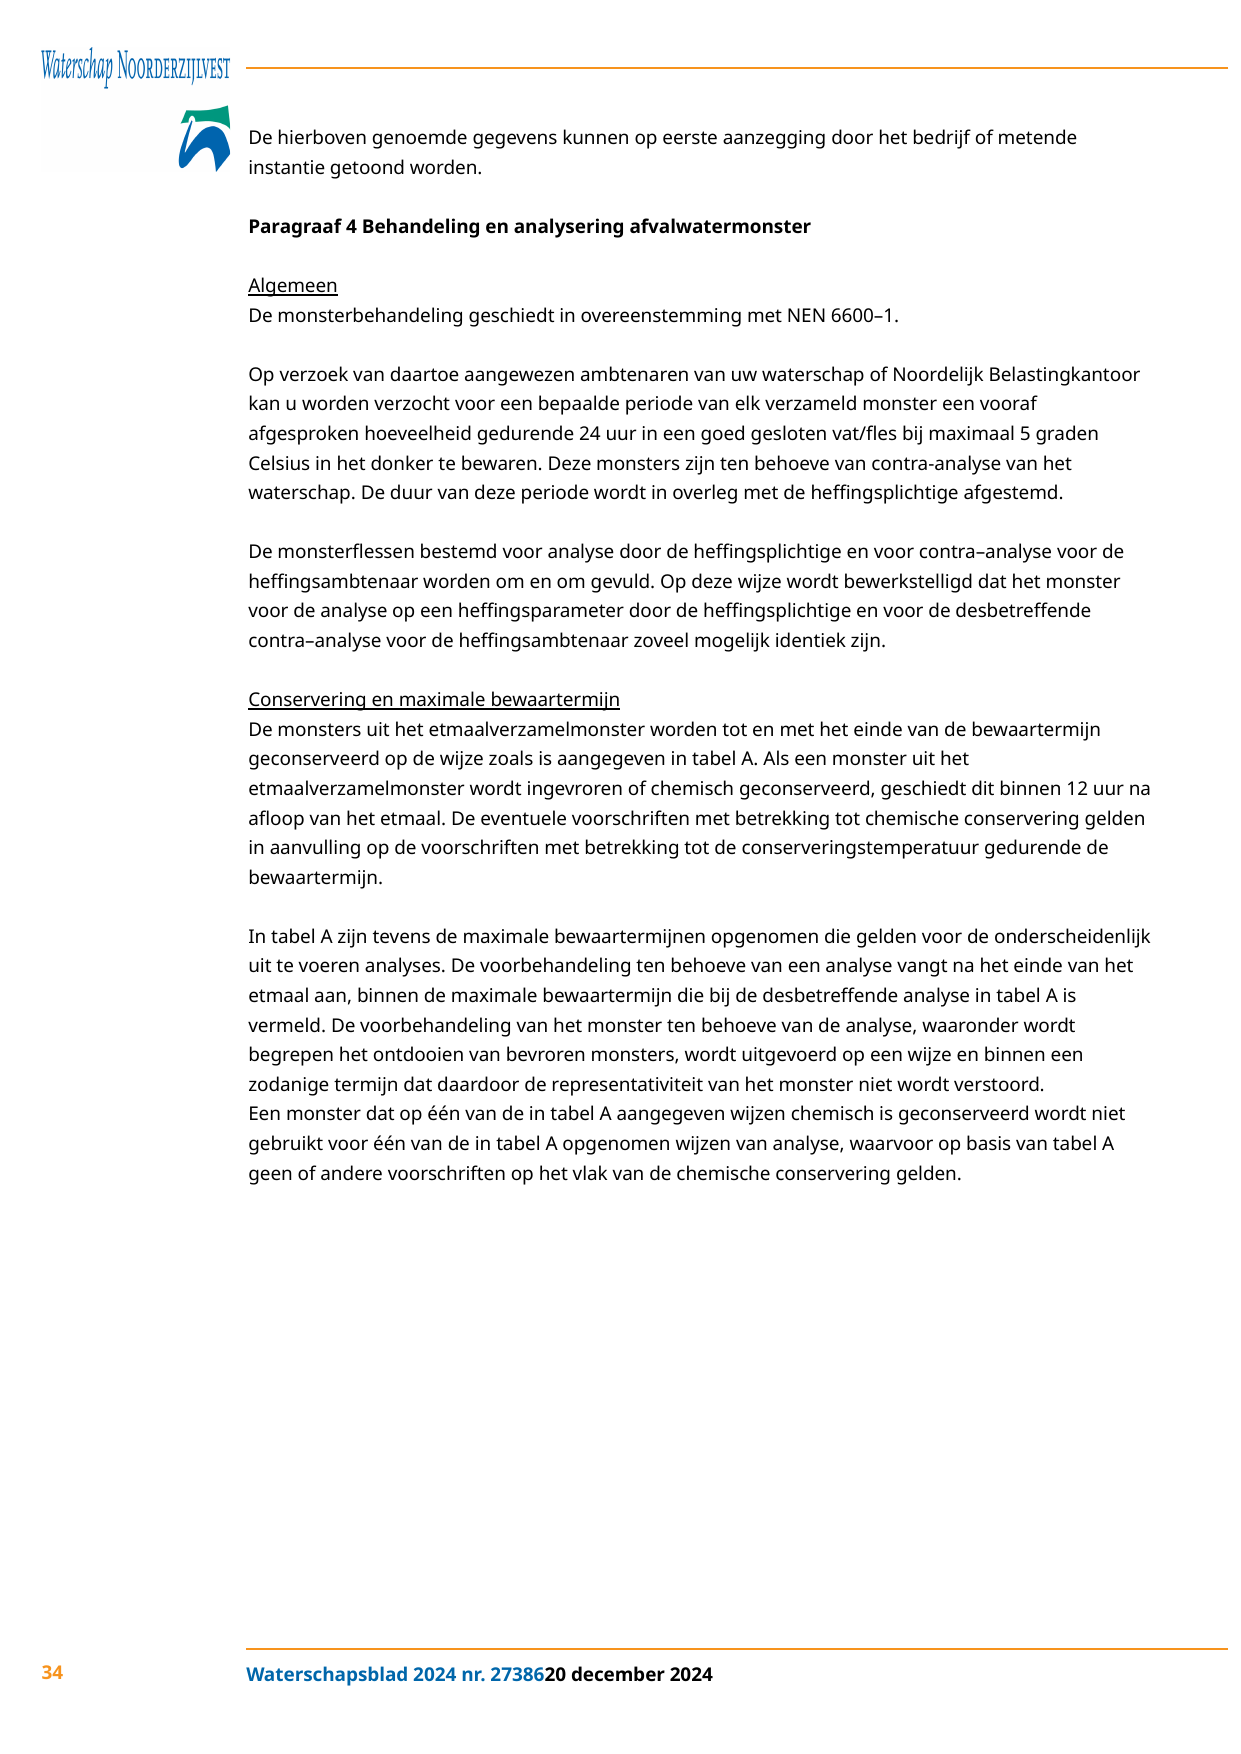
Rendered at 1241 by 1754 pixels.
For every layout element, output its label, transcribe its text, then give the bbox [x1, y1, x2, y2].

text Conservering en maximale bewaartermijn [248, 686, 1152, 712]
text De monsterflessen bestemd voor analyse door de heffingsplichtige en voor contra–analyse voor de heffingsambtenaar worden om en om gevuld. Op deze wijze wordt bewerkstelligd dat het monster voor de analyse op een heffingsparameter door de heffingsplichtige en voor de desbetreffende contra–analyse voor de heffingsambtenaar zoveel mogelijk identiek zijn. [248, 538, 1152, 653]
text Op verzoek van daartoe aangewezen ambtenaren van uw waterschap of Noordelijk Belastingkantoor kan u worden verzocht voor een bepaalde periode van elk verzameld monster een vooraf afgesproken hoeveelheid gedurende 24 uur in een goed gesloten vat/fles bij maximaal 5 graden Celsius in het donker te bewaren. Deze monsters zijn ten behoeve van contra-analyse van het waterschap. De duur van deze periode wordt in overleg met de heffingsplichtige afgestemd. [248, 361, 1152, 505]
text Paragraaf 4 Behandeling en analysering afvalwatermonster [248, 213, 1152, 239]
picture [41, 47, 231, 172]
text In tabel A zijn tevens de maximale bewaartermijnen opgenomen die gelden voor de onderscheidenlijk uit te voeren analyses. De voorbehandeling ten behoeve van een analyse vangt na het einde van het etmaal aan, binnen de maximale bewaartermijn die bij de desbetreffende analyse in tabel A is vermeld. De voorbehandeling van het monster ten behoeve van de analyse, waaronder wordt begrepen het ontdooien van bevroren monsters, wordt uitgevoerd op een wijze en binnen een zodanige termijn dat daardoor de representativiteit van het monster niet wordt verstoord. [248, 923, 1152, 1097]
text Algemeen [248, 272, 1152, 298]
text De monsters uit het etmaalverzamelmonster worden tot en met het einde van de bewaartermijn geconserveerd op de wijze zoals is aangegeven in tabel A. Als een monster uit het etmaalverzamelmonster wordt ingevroren of chemisch geconserveerd, geschiedt dit binnen 12 uur na afloop van het etmaal. De eventuele voorschriften met betrekking tot chemische conservering gelden in aanvulling op de voorschriften met betrekking tot de conserveringstemperatuur gedurende de bewaartermijn. [248, 716, 1152, 890]
text Een monster dat op één van de in tabel A aangegeven wijzen chemisch is geconserveerd wordt niet gebruikt voor één van de in tabel A opgenomen wijzen van analyse, waarvoor op basis van tabel A geen of andere voorschriften op het vlak van de chemische conservering gelden. [248, 1101, 1152, 1186]
text De hierboven genoemde gegevens kunnen op eerste aanzegging door het bedrijf of metende instantie getoond worden. [248, 124, 1152, 180]
text De monsterbehandeling geschiedt in overeenstemming met NEN 6600–1. [248, 302, 1152, 328]
